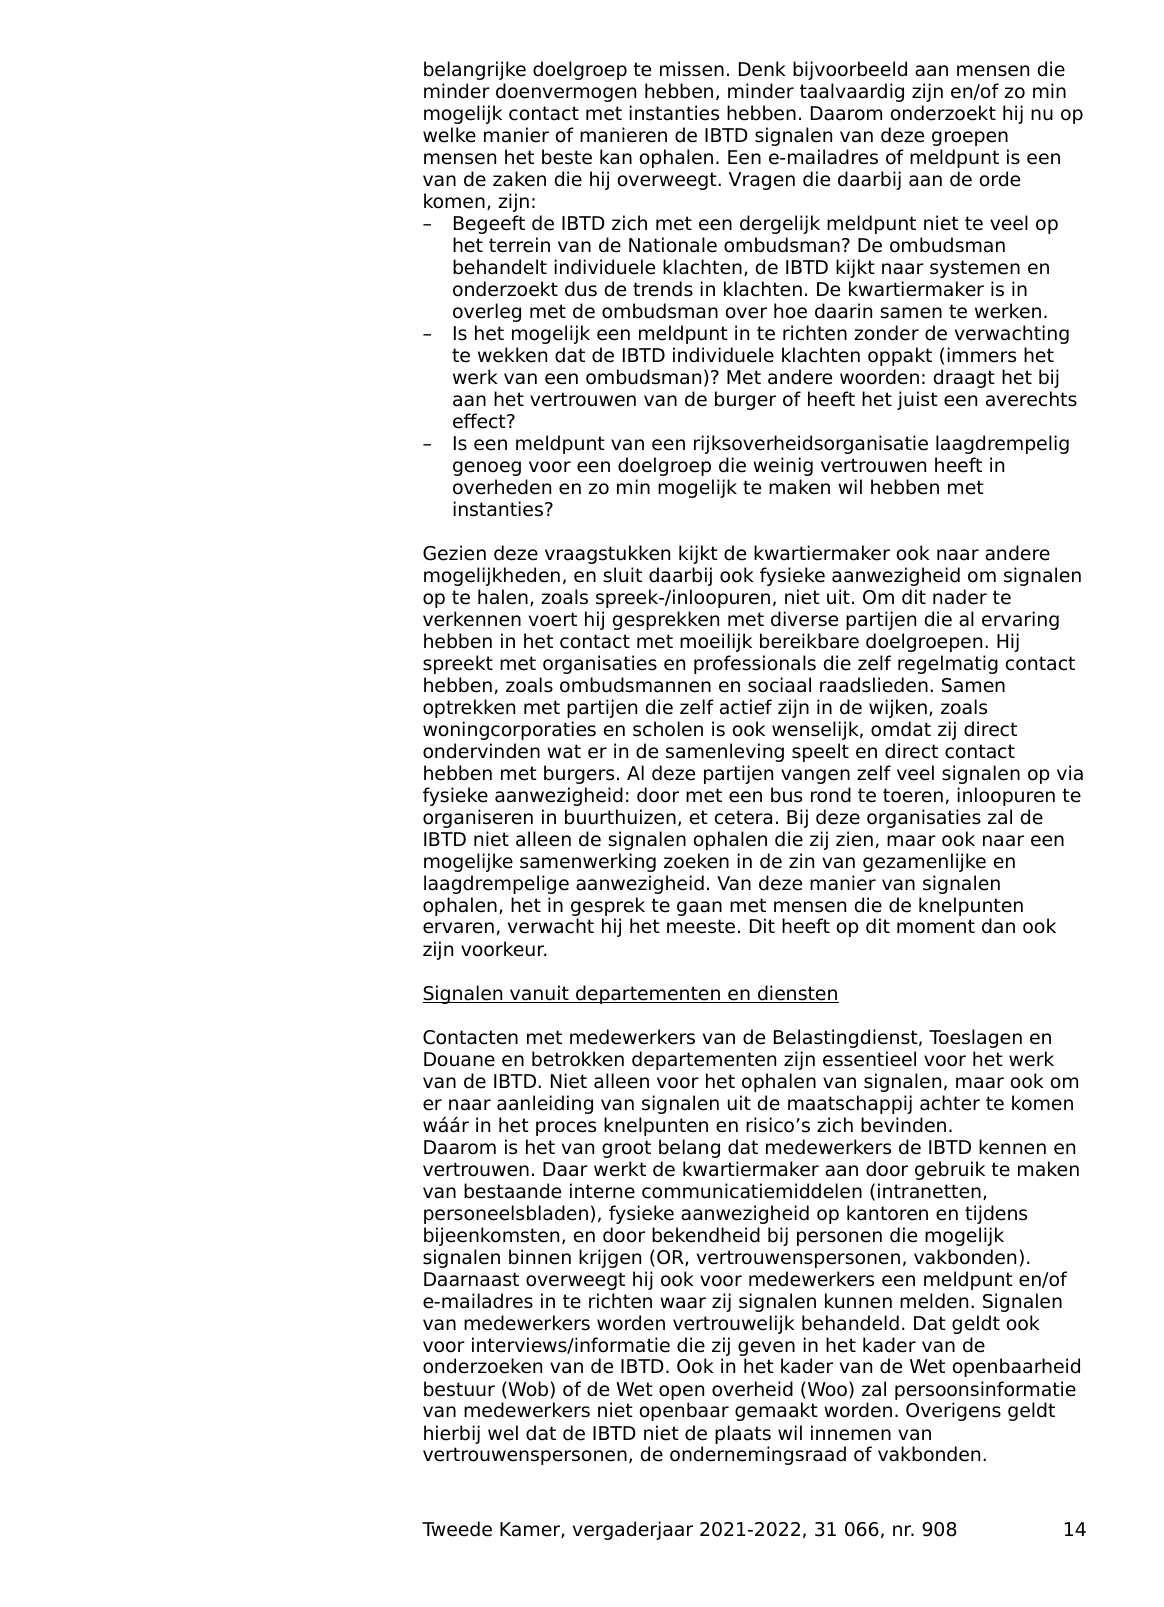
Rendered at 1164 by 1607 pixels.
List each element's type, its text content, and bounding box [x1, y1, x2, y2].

text – Begeeft de IBTD zich met een dergelijk meldpunt niet te veel op het terrein van de Nationale ombudsman? De ombudsman behandelt individuele klachten, de IBTD kijkt naar systemen en onderzoekt dus de trends in klachten. De kwartiermaker is in overleg met de ombudsman over hoe daarin samen te werken. [422, 213, 1087, 323]
text – Is het mogelijk een meldpunt in te richten zonder de verwachting te wekken dat de IBTD individuele klachten oppakt (immers het werk van een ombudsman)? Met andere woorden: draagt het bij aan het vertrouwen van de burger of heeft het juist een averechts effect? [422, 323, 1087, 433]
text Contacten met medewerkers van de Belastingdienst, Toeslagen en Douane en betrokken departementen zijn essentieel voor het werk van de IBTD. Niet alleen voor het ophalen van signalen, maar ook om er naar aanleiding van signalen uit de maatschappij achter te komen wáár in het proces knelpunten en risico’s zich bevinden. [422, 1027, 1087, 1137]
text belangrijke doelgroep te missen. Denk bijvoorbeeld aan mensen die minder doenvermogen hebben, minder taalvaardig zijn en/of zo min mogelijk contact met instanties hebben. Daarom onderzoekt hij nu op welke manier of manieren de IBTD signalen van deze groepen mensen het beste kan ophalen. Een e-mailadres of meldpunt is een van de zaken die hij overweegt. Vragen die daarbij aan de orde komen, zijn: [422, 59, 1087, 213]
text Daarom is het van groot belang dat medewerkers de IBTD kennen en vertrouwen. Daar werkt de kwartiermaker aan door gebruik te maken van bestaande interne communicatiemiddelen (intranetten, personeelsbladen), fysieke aanwezigheid op kantoren en tijdens bijeenkomsten, en door bekendheid bij personen die mogelijk signalen binnen krijgen (OR, vertrouwenspersonen, vakbonden). Daarnaast overweegt hij ook voor medewerkers een meldpunt en/of e-mailadres in te richten waar zij signalen kunnen melden. Signalen van medewerkers worden vertrouwelijk behandeld. Dat geldt ook voor interviews/informatie die zij geven in het kader van de onderzoeken van de IBTD. Ook in het kader van de Wet openbaarheid bestuur (Wob) of de Wet open overheid (Woo) zal persoonsinformatie van medewerkers niet openbaar gemaakt worden. Overigens geldt hierbij wel dat de IBTD niet de plaats wil innemen van vertrouwenspersonen, de ondernemingsraad of vakbonden. [422, 1137, 1087, 1466]
subtitle Signalen vanuit departementen en diensten [422, 983, 1087, 1004]
text Gezien deze vraagstukken kijkt de kwartiermaker ook naar andere mogelijkheden, en sluit daarbij ook fysieke aanwezigheid om signalen op te halen, zoals spreek-/inloopuren, niet uit. Om dit nader te verkennen voert hij gesprekken met diverse partijen die al ervaring hebben in het contact met moeilijk bereikbare doelgroepen. Hij spreekt met organisaties en professionals die zelf regelmatig contact hebben, zoals ombudsmannen en sociaal raadslieden. Samen optrekken met partijen die zelf actief zijn in de wijken, zoals woningcorporaties en scholen is ook wenselijk, omdat zij direct ondervinden wat er in de samenleving speelt en direct contact hebben met burgers. Al deze partijen vangen zelf veel signalen op via fysieke aanwezigheid: door met een bus rond te toeren, inloopuren te organiseren in buurthuizen, et cetera. Bij deze organisaties zal de IBTD niet alleen de signalen ophalen die zij zien, maar ook naar een mogelijke samenwerking zoeken in de zin van gezamenlijke en laagdrempelige aanwezigheid. Van deze manier van signalen ophalen, het in gesprek te gaan met mensen die de knelpunten ervaren, verwacht hij het meeste. Dit heeft op dit moment dan ook zijn voorkeur. [422, 543, 1087, 960]
text – Is een meldpunt van een rijksoverheidsorganisatie laagdrempelig genoeg voor een doelgroep die weinig vertrouwen heeft in overheden en zo min mogelijk te maken wil hebben met instanties? [422, 433, 1087, 521]
